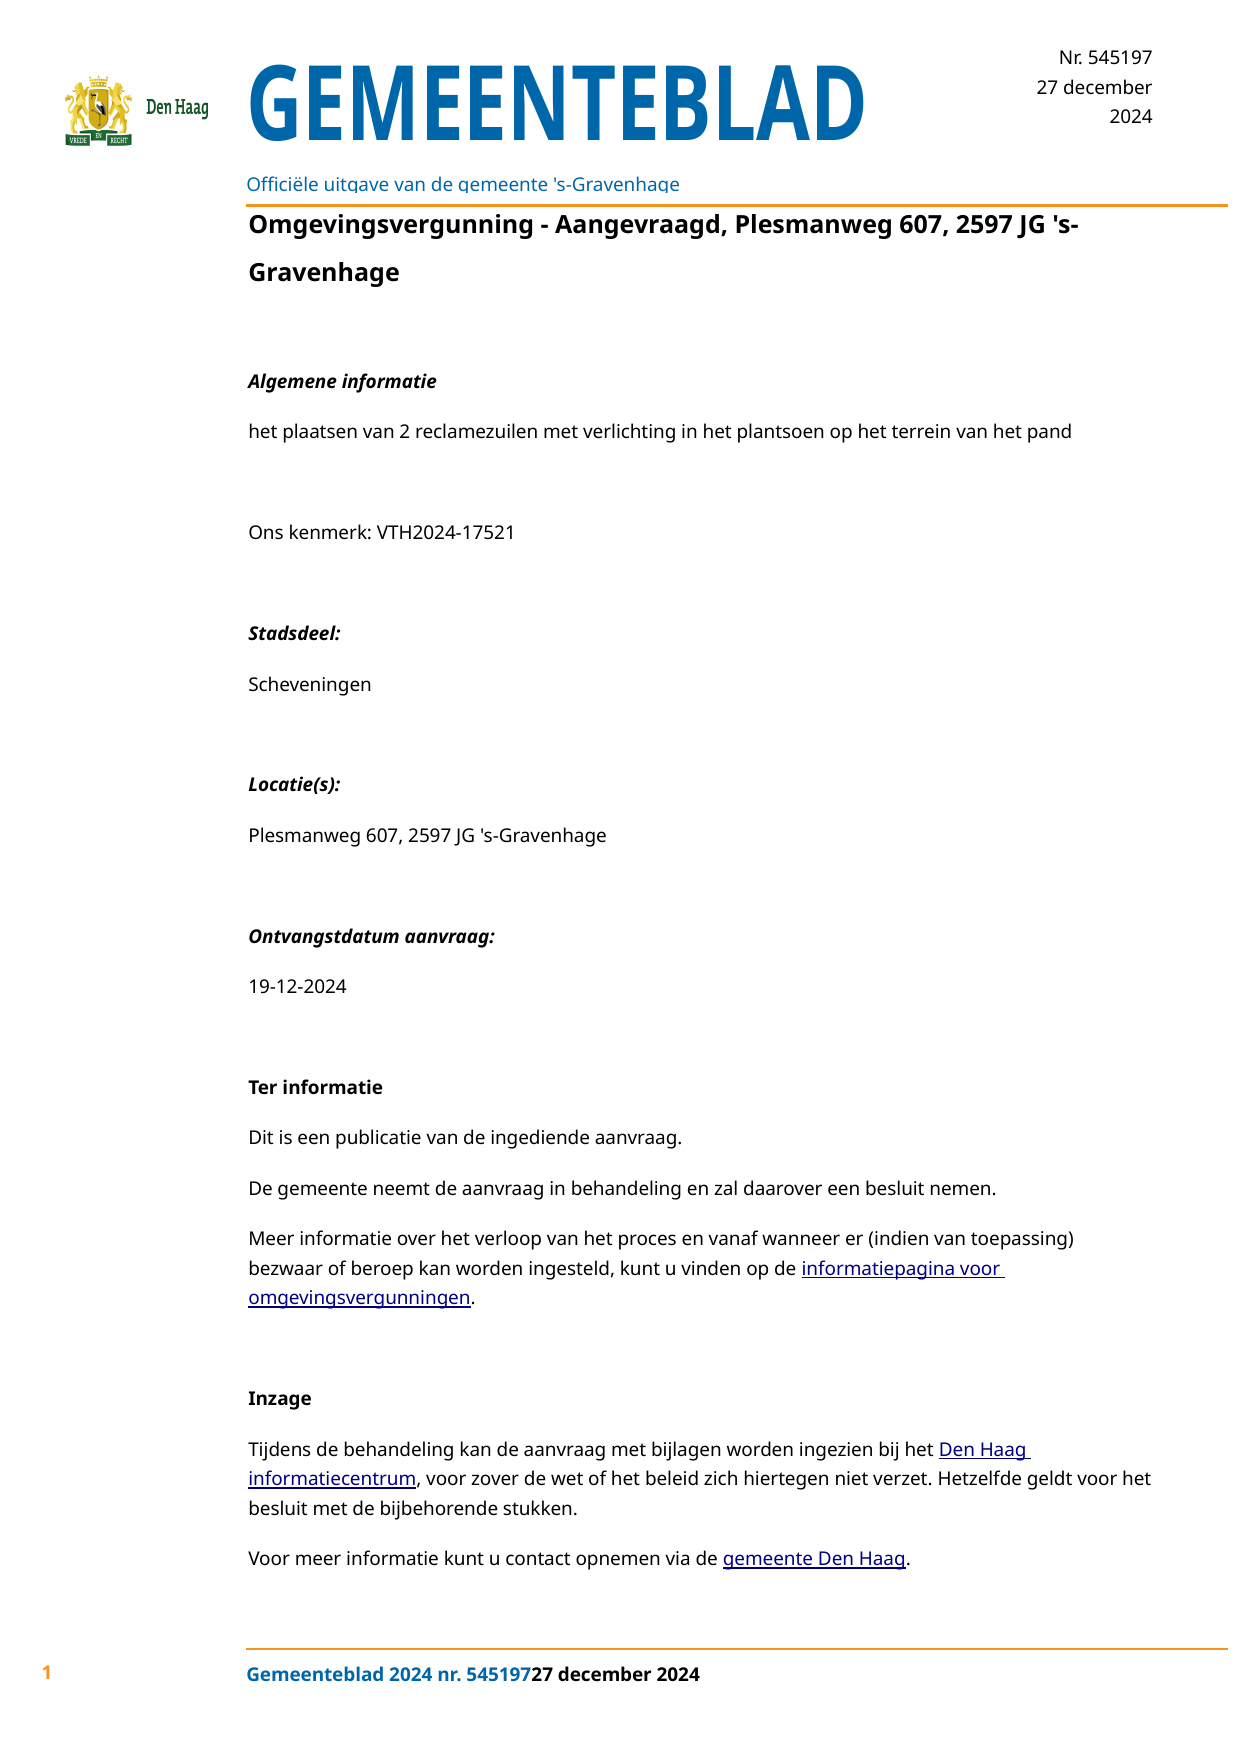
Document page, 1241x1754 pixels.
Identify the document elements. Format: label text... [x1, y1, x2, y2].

text Tijdens de behandeling kan de aanvraag met bijlagen worden ingezien bij het Den Haag informatiecentrum, voor zover de wet of het beleid zich hiertegen niet verzet. Hetzelfde geldt voor het besluit met de bijbehorende stukken. [248, 1436, 1152, 1521]
text Ter informatie [248, 1074, 1152, 1100]
text 19-12-2024 [248, 973, 1152, 999]
text De gemeente neemt de aanvraag in behandeling en zal daarover een besluit nemen. [248, 1175, 1152, 1201]
text Algemene informatie [248, 368, 1152, 394]
text het plaatsen van 2 reclamezuilen met verlichting in het plantsoen op het terrein van het pand [248, 419, 1152, 444]
text Stadsdeel: [248, 620, 1152, 646]
text Ontvangstdatum aanvraag: [248, 923, 1152, 949]
text Scheveningen [248, 671, 1152, 697]
text Omgevingsvergunning - Aangevraagd, Plesmanweg 607, 2597 JG 's-Gravenhage [248, 207, 1152, 288]
text Plesmanweg 607, 2597 JG 's-Gravenhage [248, 822, 1152, 848]
text Locatie(s): [248, 772, 1152, 797]
text Inzage [248, 1385, 1152, 1411]
text Voor meer informatie kunt u contact opnemen via de gemeente Den Haag. [248, 1545, 1152, 1571]
text Meer informatie over het verloop van het proces en vanaf wanneer er (indien van toepassing) bezwaar of beroep kan worden ingesteld, kunt u vinden op de informatiepagina voor omgevingsvergunningen. [248, 1225, 1152, 1310]
text Ons kenmerk: VTH2024-17521 [248, 519, 1152, 545]
picture [41, 47, 231, 172]
text Dit is een publicatie van de ingediende aanvraag. [248, 1124, 1152, 1150]
